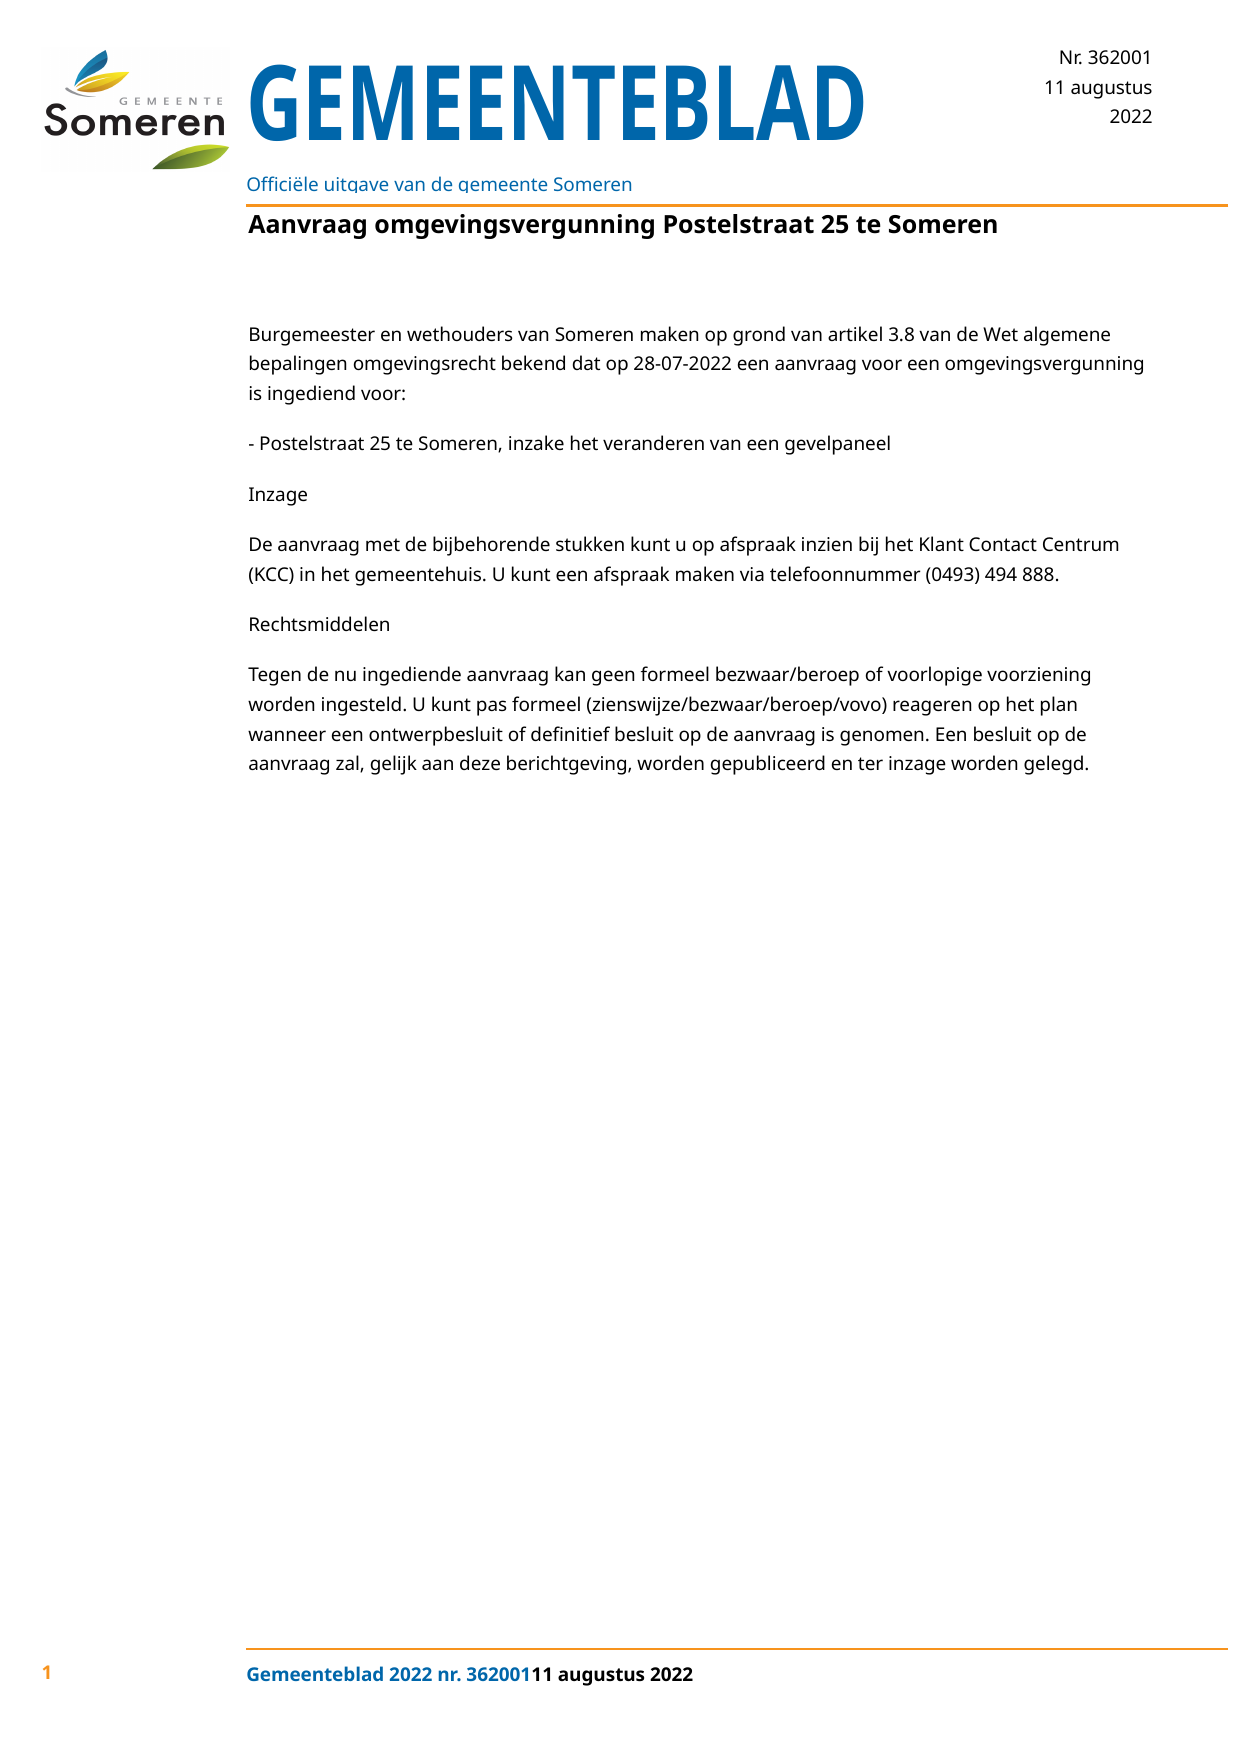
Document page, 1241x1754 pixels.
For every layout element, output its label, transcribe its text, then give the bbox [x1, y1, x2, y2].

picture [41, 47, 231, 172]
text Inzage [248, 481, 1152, 506]
text De aanvraag met de bijbehorende stukken kunt u op afspraak inzien bij het Klant Contact Centrum (KCC) in het gemeentehuis. U kunt een afspraak maken via telefoonnummer (0493) 494 888. [248, 531, 1152, 586]
text Burgemeester en wethouders van Someren maken op grond van artikel 3.8 van de Wet algemene bepalingen omgevingsrecht bekend dat op 28-07-2022 een aanvraag voor een omgevingsvergunning is ingediend voor: [248, 321, 1152, 406]
text - Postelstraat 25 te Someren, inzake het veranderen van een gevelpaneel [248, 430, 1152, 456]
text Tegen de nu ingediende aanvraag kan geen formeel bezwaar/beroep of voorlopige voorziening worden ingesteld. U kunt pas formeel (zienswijze/bezwaar/beroep/vovo) reageren op het plan wanneer een ontwerpbesluit of definitief besluit op de aanvraag is genomen. Een besluit op de aanvraag zal, gelijk aan deze berichtgeving, worden gepubliceerd en ter inzage worden gelegd. [248, 662, 1152, 776]
text Aanvraag omgevingsvergunning Postelstraat 25 te Someren [248, 207, 1152, 241]
text Rechtsmiddelen [248, 611, 1152, 637]
